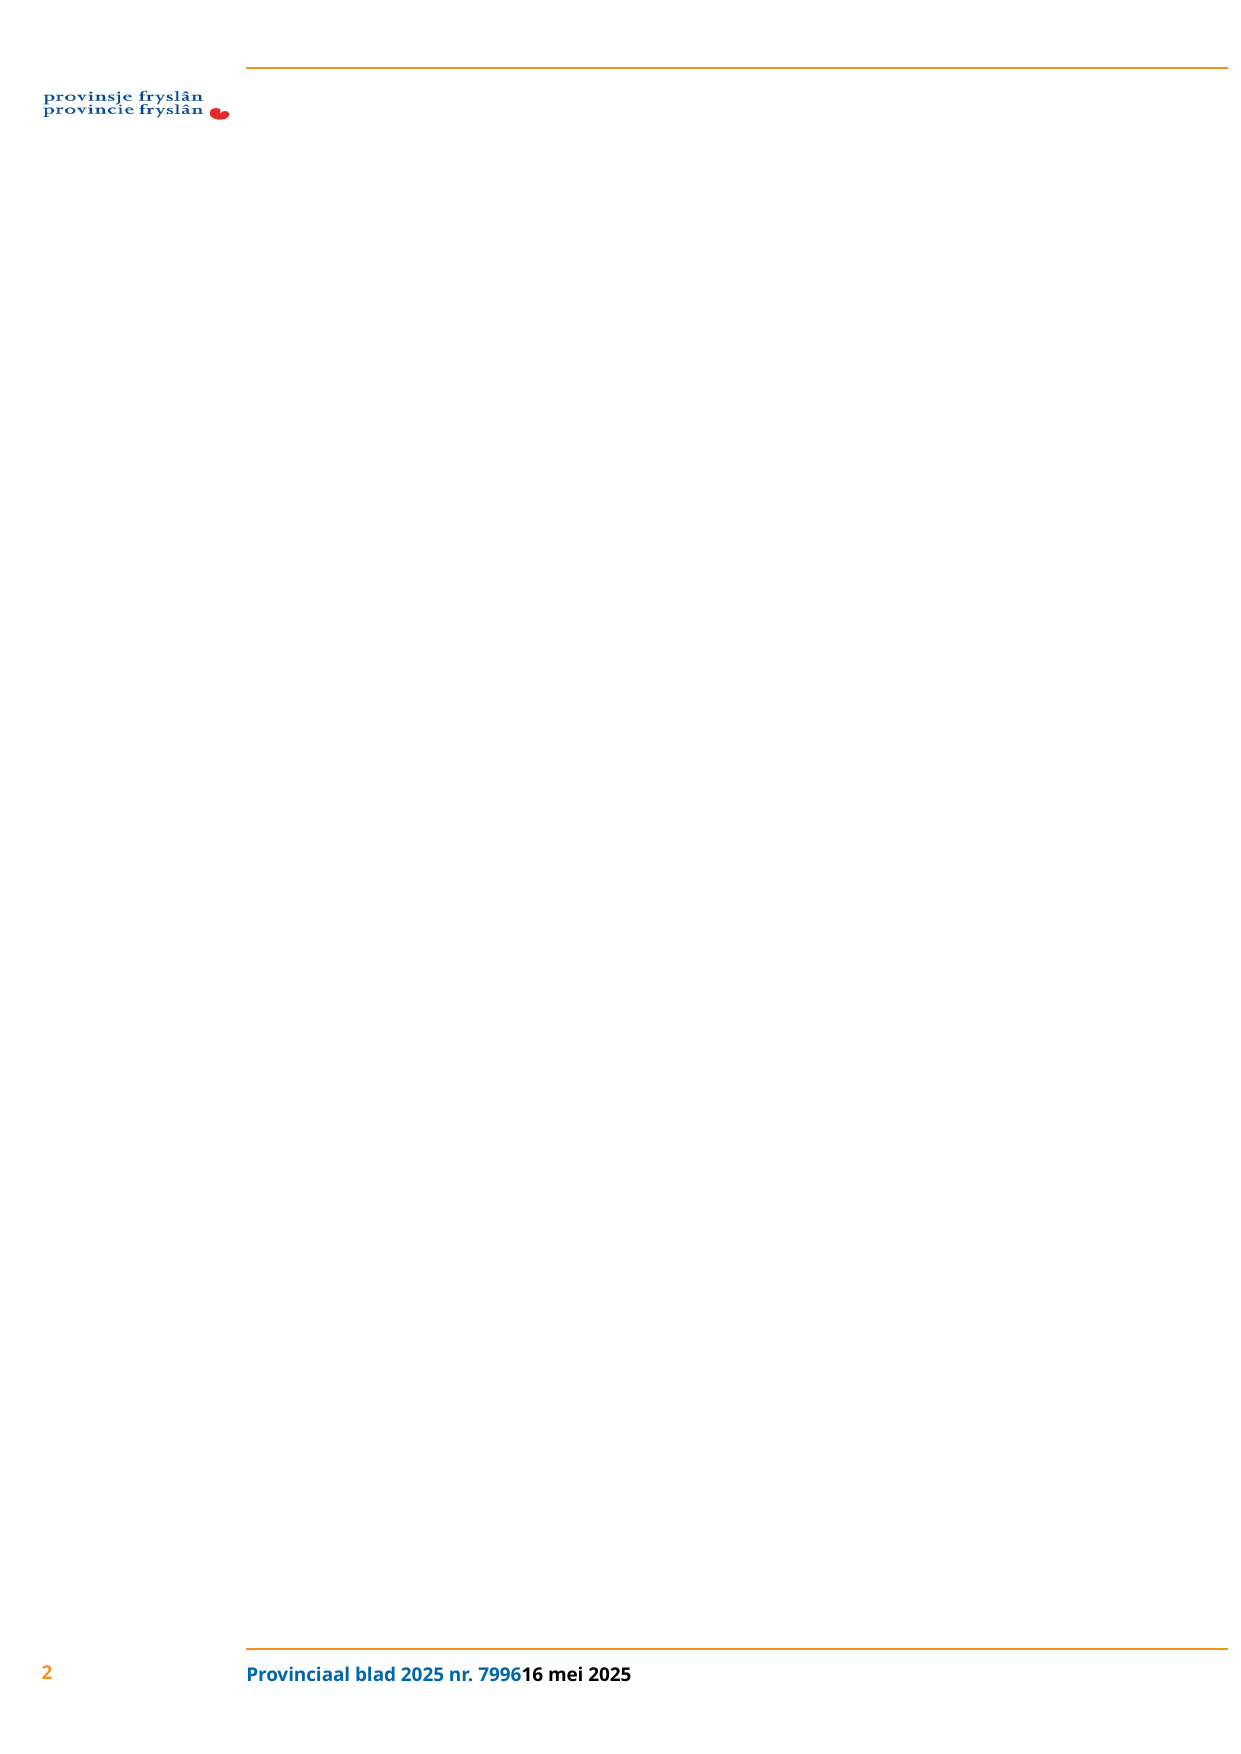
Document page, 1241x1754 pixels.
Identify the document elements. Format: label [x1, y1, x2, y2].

picture [41, 47, 231, 172]
